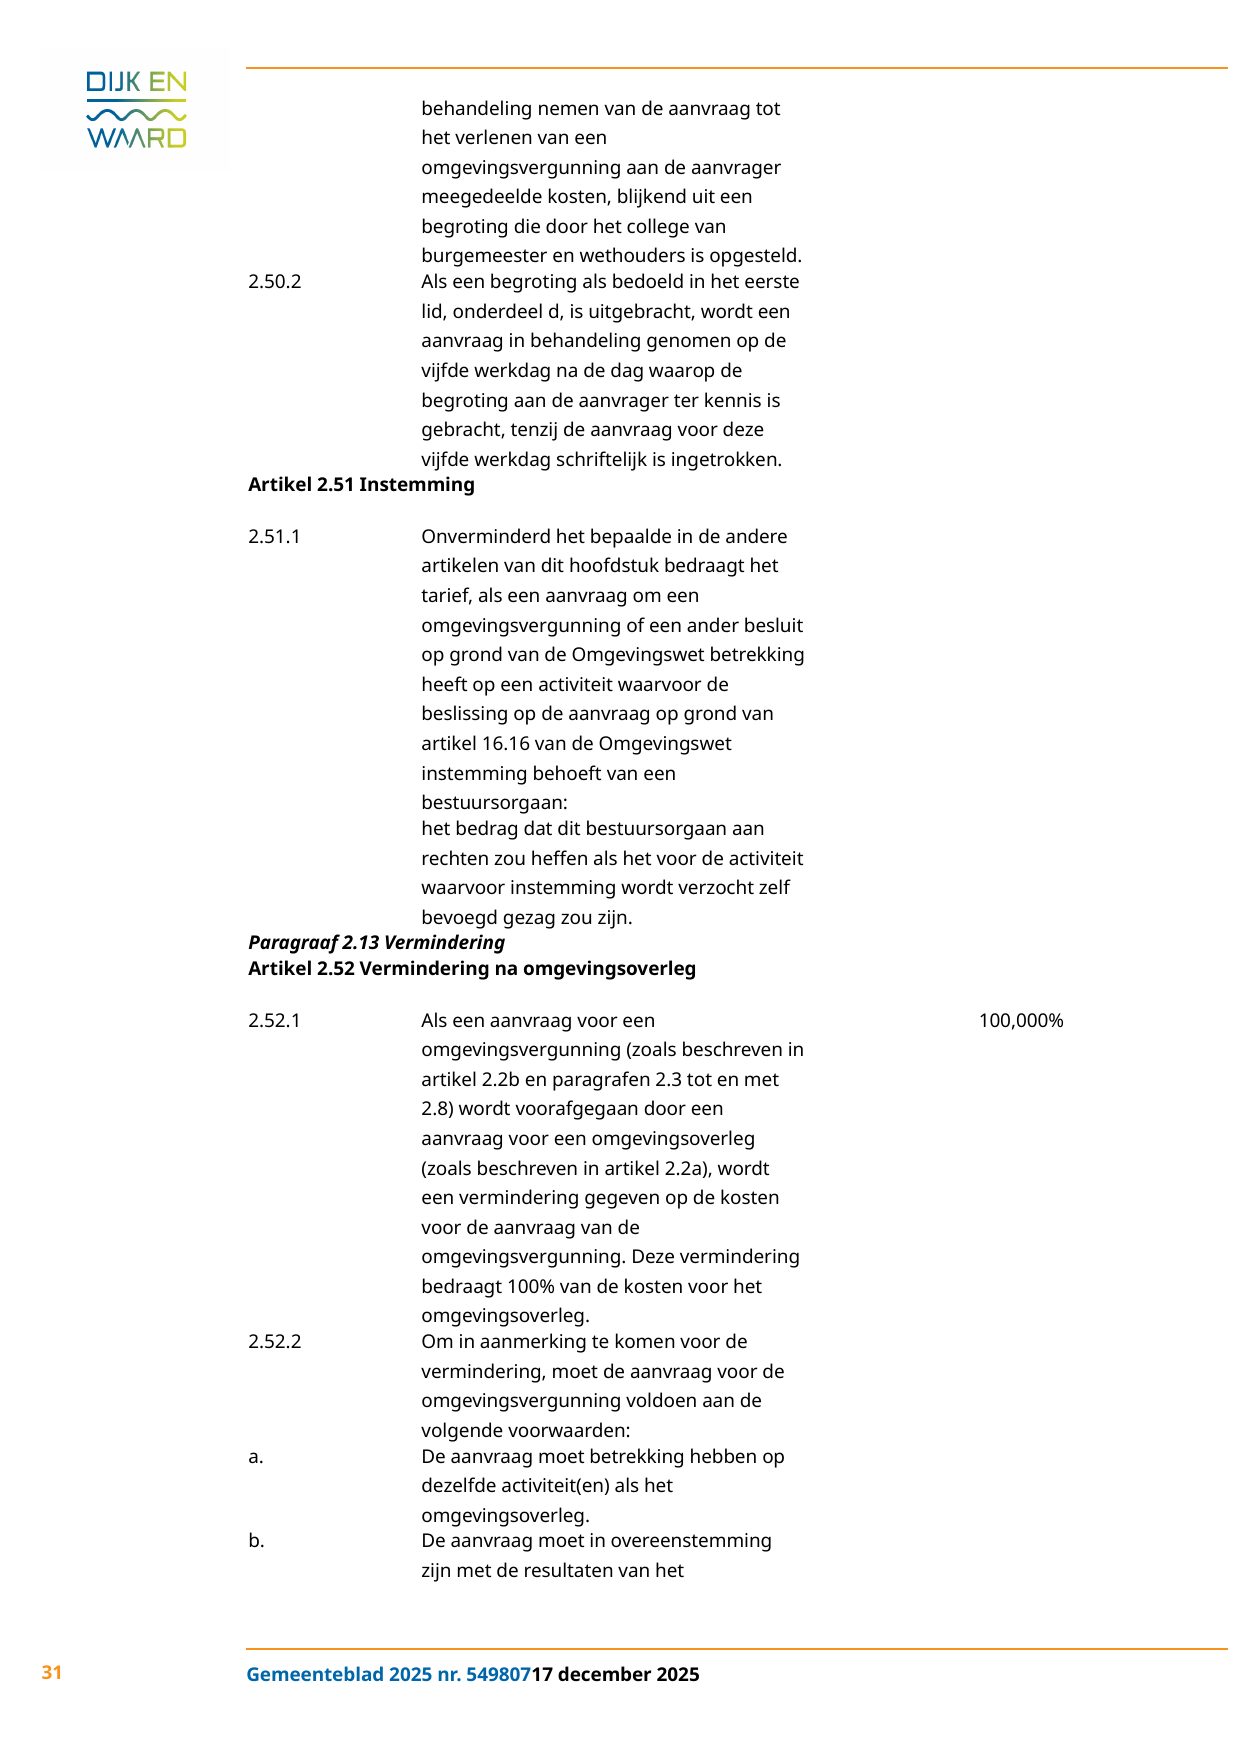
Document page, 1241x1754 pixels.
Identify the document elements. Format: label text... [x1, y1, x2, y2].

table_cell De aanvraag moet betrekking hebben op dezelfde activiteit(en) als het omgevingsoverleg. [421, 1443, 805, 1528]
table_cell [421, 981, 805, 1007]
table_cell a. [248, 1443, 421, 1528]
table_cell [979, 523, 1152, 815]
table_cell 2.50.2 [248, 269, 421, 472]
table_cell [248, 815, 421, 929]
table_cell [805, 1528, 978, 1583]
table_cell [979, 981, 1152, 1007]
table_cell het bedrag dat dit bestuursorgaan aan rechten zou heffen als het voor de activiteit waarvoor instemming wordt verzocht zelf bevoegd gezag zou zijn. [421, 815, 805, 929]
table_cell [421, 498, 805, 523]
table_cell [805, 269, 978, 472]
table_cell [248, 95, 421, 268]
table_cell [805, 523, 978, 815]
table_cell [805, 1328, 978, 1443]
table_cell [805, 1007, 978, 1328]
table_cell 2.52.1 [248, 1007, 421, 1328]
table_cell Artikel 2.51 Instemming [248, 472, 978, 497]
table_cell [979, 1528, 1152, 1583]
picture [41, 47, 231, 172]
table_cell [979, 498, 1152, 523]
table_cell De aanvraag moet in overeenstemming zijn met de resultaten van het [421, 1528, 805, 1583]
table_cell [805, 981, 978, 1007]
table_cell [805, 95, 978, 268]
table_cell [805, 498, 978, 523]
table_cell Als een aanvraag voor een omgevingsvergunning (zoals beschreven in artikel 2.2b en paragrafen 2.3 tot en met 2.8) wordt voorafgegaan door een aanvraag voor een omgevingsoverleg (zoals beschreven in artikel 2.2a), wordt een vermindering gegeven op de kosten voor de aanvraag van de omgevingsvergunning. Deze vermindering bedraagt 100% van de kosten voor het omgevingsoverleg. [421, 1007, 805, 1328]
table_cell [979, 269, 1152, 472]
table_cell Paragraaf 2.13 Vermindering [248, 930, 1152, 955]
table_cell 2.51.1 [248, 523, 421, 815]
table_cell Als een begroting als bedoeld in het eerste lid, onderdeel d, is uitgebracht, wordt een aanvraag in behandeling genomen op de vijfde werkdag na de dag waarop de begroting aan de aanvrager ter kennis is gebracht, tenzij de aanvraag voor deze vijfde werkdag schriftelijk is ingetrokken. [421, 269, 805, 472]
table_cell behandeling nemen van de aanvraag tot het verlenen van een omgevingsvergunning aan de aanvrager meegedeelde kosten, blijkend uit een begroting die door het college van burgemeester en wethouders is opgesteld. [421, 95, 805, 268]
table_cell Onverminderd het bepaalde in de andere artikelen van dit hoofdstuk bedraagt het tarief, als een aanvraag om een omgevingsvergunning of een ander besluit op grond van de Omgevingswet betrekking heeft op een activiteit waarvoor de beslissing op de aanvraag op grond van artikel 16.16 van de Omgevingswet instemming behoeft van een bestuursorgaan: [421, 523, 805, 815]
table_cell 2.52.2 [248, 1328, 421, 1443]
table_cell Om in aanmerking te komen voor de vermindering, moet de aanvraag voor de omgevingsvergunning voldoen aan de volgende voorwaarden: [421, 1328, 805, 1443]
table_cell [805, 815, 978, 929]
table_cell [979, 1328, 1152, 1443]
table_cell [979, 1443, 1152, 1528]
table_cell [805, 1443, 978, 1528]
table_cell [248, 498, 421, 523]
table_cell b. [248, 1528, 421, 1583]
table_cell [979, 815, 1152, 929]
table_cell [248, 981, 421, 1007]
table_cell Artikel 2.52 Vermindering na omgevingsoverleg [248, 955, 978, 981]
table_cell [979, 95, 1152, 268]
table_cell 100,000% [979, 1007, 1152, 1328]
